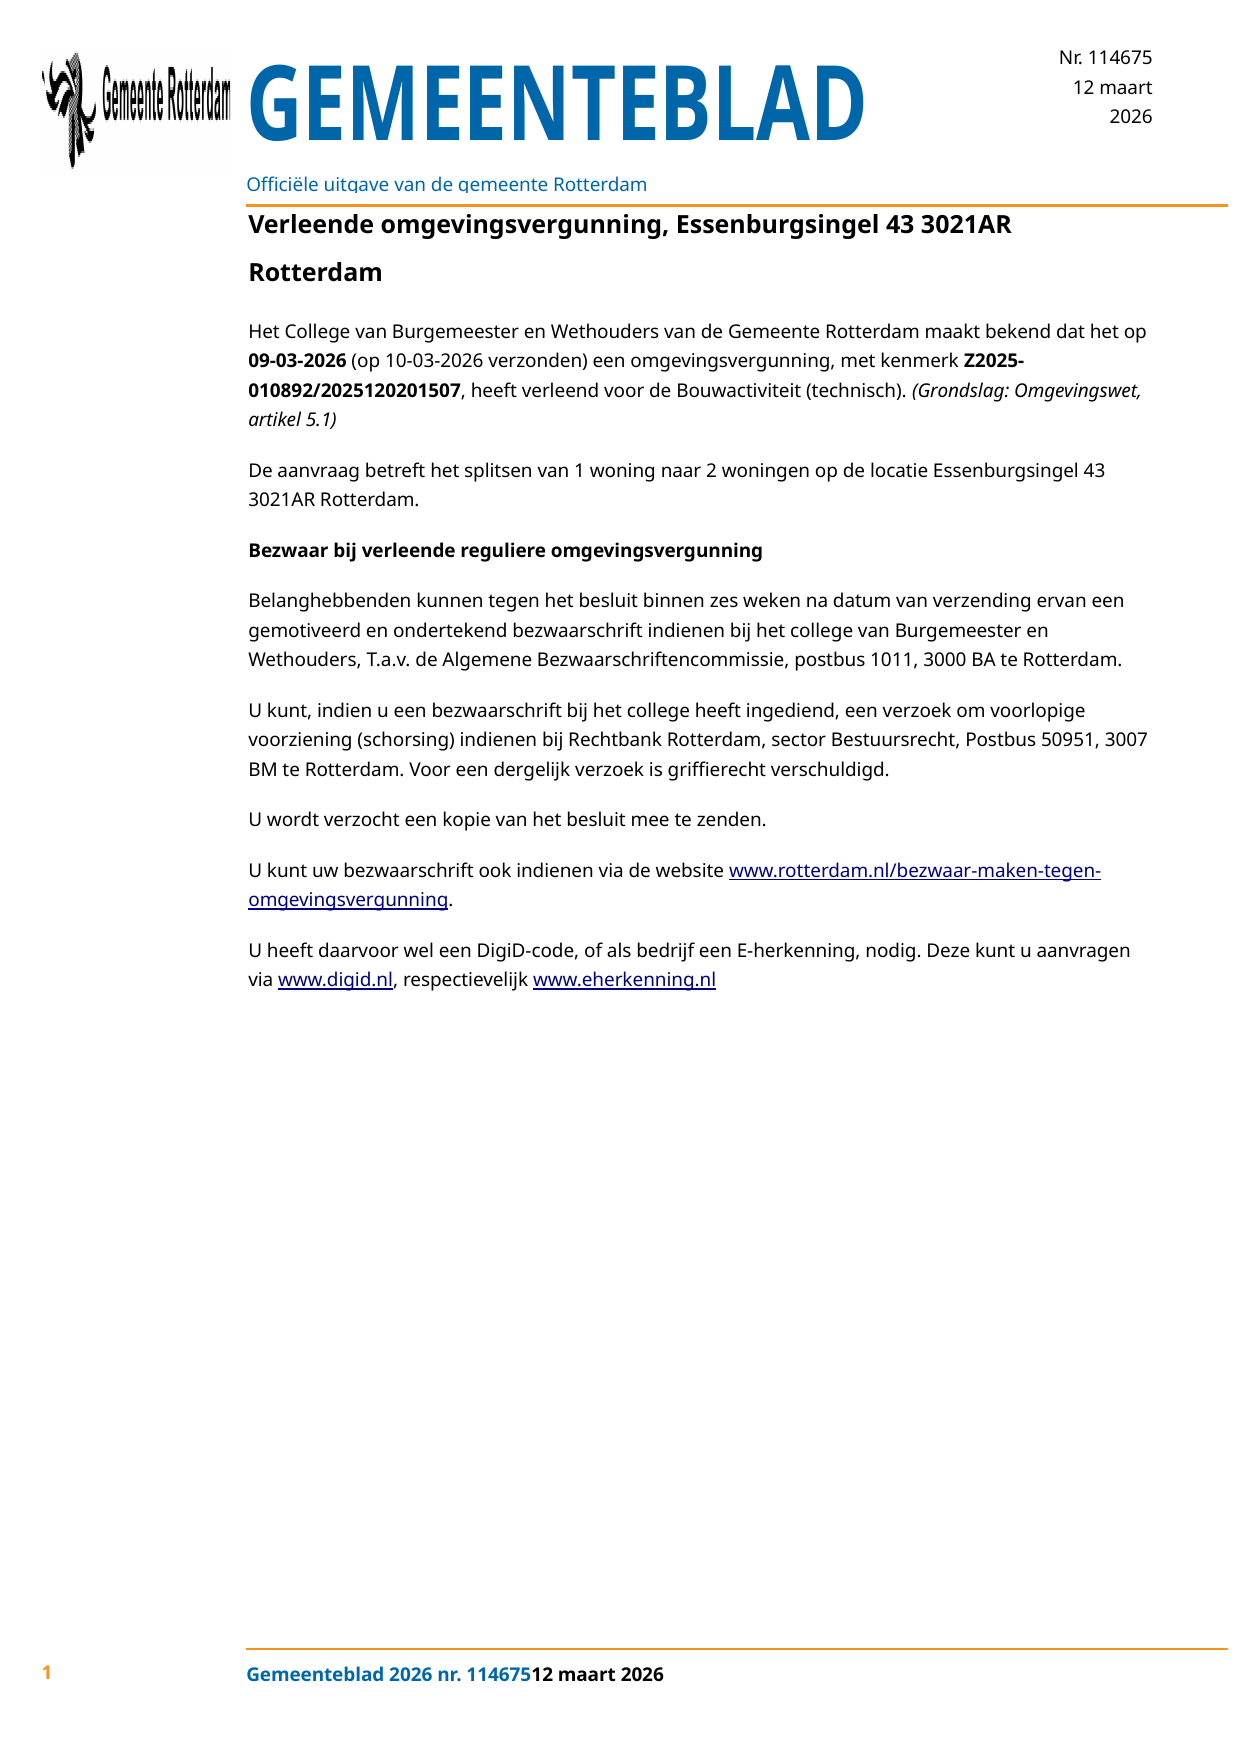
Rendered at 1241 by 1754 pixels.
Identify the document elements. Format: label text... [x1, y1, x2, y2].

text Bezwaar bij verleende reguliere omgevingsvergunning [248, 537, 1152, 563]
text Verleende omgevingsvergunning, Essenburgsingel 43 3021AR Rotterdam [248, 207, 1152, 288]
picture [41, 47, 231, 172]
text U heeft daarvoor wel een DigiD-code, of als bedrijf een E-herkenning, nodig. Deze kunt u aanvragen via www.digid.nl, respectievelijk www.eherkenning.nl [248, 937, 1152, 992]
text Het College van Burgemeester en Wethouders van de Gemeente Rotterdam maakt bekend dat het op 09-03-2026 (op 10-03-2026 verzonden) een omgevingsvergunning, met kenmerk Z2025-010892/2025120201507, heeft verleend voor de Bouwactiviteit (technisch). (Grondslag: Omgevingswet, artikel 5.1) [248, 318, 1152, 432]
text Belanghebbenden kunnen tegen het besluit binnen zes weken na datum van verzending ervan een gemotiveerd en ondertekend bezwaarschrift indienen bij het college van Burgemeester en Wethouders, T.a.v. de Algemene Bezwaarschriftencommissie, postbus 1011, 3000 BA te Rotterdam. [248, 587, 1152, 672]
text U wordt verzocht een kopie van het besluit mee te zenden. [248, 807, 1152, 832]
text De aanvraag betreft het splitsen van 1 woning naar 2 woningen op de locatie Essenburgsingel 43 3021AR Rotterdam. [248, 457, 1152, 512]
text U kunt uw bezwaarschrift ook indienen via de website www.rotterdam.nl/bezwaar-maken-tegen-omgevingsvergunning. [248, 857, 1152, 912]
text U kunt, indien u een bezwaarschrift bij het college heeft ingediend, een verzoek om voorlopige voorziening (schorsing) indienen bij Rechtbank Rotterdam, sector Bestuursrecht, Postbus 50951, 3007 BM te Rotterdam. Voor een dergelijk verzoek is griffierecht verschuldigd. [248, 697, 1152, 782]
